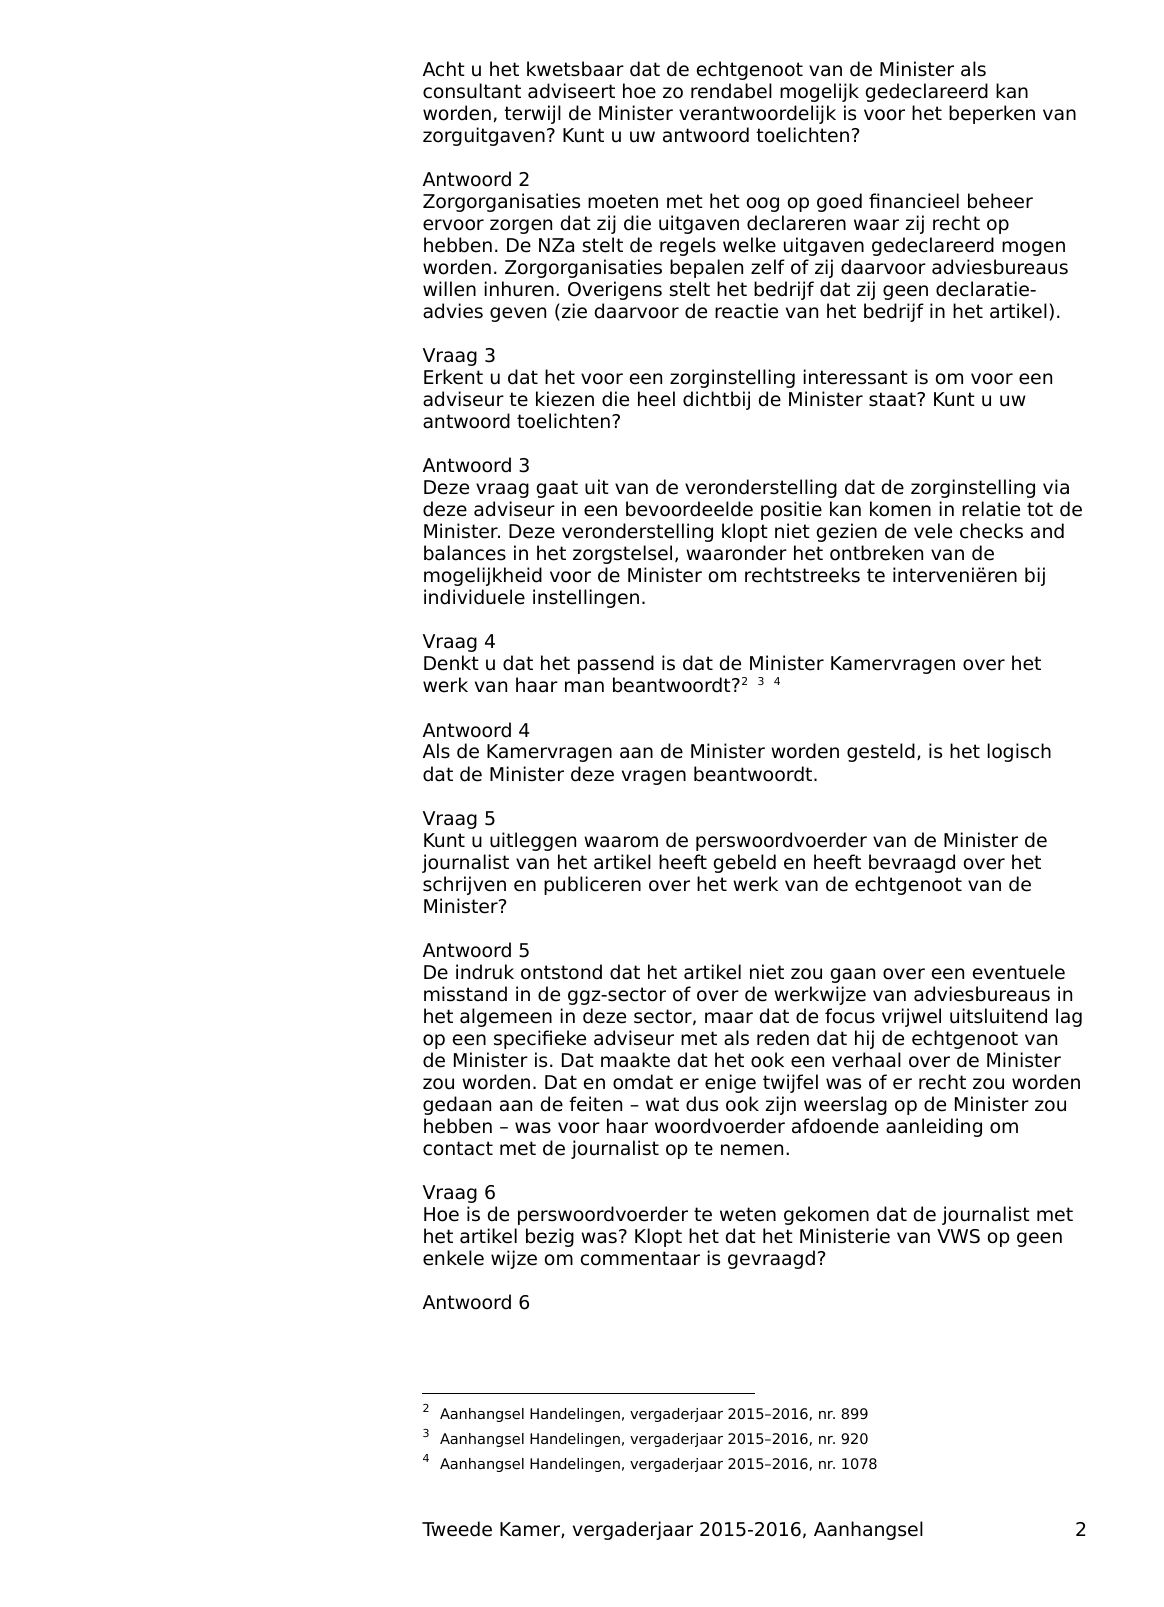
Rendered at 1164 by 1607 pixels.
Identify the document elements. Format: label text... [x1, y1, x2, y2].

text Zorgorganisaties moeten met het oog op goed financieel beheer ervoor zorgen dat zij die uitgaven declareren waar zij recht op hebben. De NZa stelt de regels welke uitgaven gedeclareerd mogen worden. Zorgorganisaties bepalen zelf of zij daarvoor adviesbureaus willen inhuren. Overigens stelt het bedrijf dat zij geen declaratie-advies geven (zie daarvoor de reactie van het bedrijf in het artikel). [422, 191, 1087, 323]
text Als de Kamervragen aan de Minister worden gesteld, is het logisch dat de Minister deze vragen beantwoordt. [422, 741, 1087, 785]
text Aanhangsel Handelingen, vergaderjaar 2015–2016, nr. 1078 [422, 1452, 1087, 1474]
text Antwoord 4 [422, 719, 1087, 741]
text Denkt u dat het passend is dat de Minister Kamervragen over het werk van haar man beantwoordt? [422, 653, 1087, 697]
text Antwoord 6 [422, 1292, 1087, 1314]
text Antwoord 2 [422, 169, 1087, 191]
text Antwoord 5 [422, 940, 1087, 962]
text Deze vraag gaat uit van de veronderstelling dat de zorginstelling via deze adviseur in een bevoordeelde positie kan komen in relatie tot de Minister. Deze veronderstelling klopt niet gezien de vele checks and balances in het zorgstelsel, waaronder het ontbreken van de mogelijkheid voor de Minister om rechtstreeks te interveniëren bij individuele instellingen. [422, 477, 1087, 609]
text Erkent u dat het voor een zorginstelling interessant is om voor een adviseur te kiezen die heel dichtbij de Minister staat? Kunt u uw antwoord toelichten? [422, 367, 1087, 433]
text Vraag 3 [422, 345, 1087, 367]
text Vraag 5 [422, 808, 1087, 829]
text De indruk ontstond dat het artikel niet zou gaan over een eventuele misstand in de ggz-sector of over de werkwijze van adviesbureaus in het algemeen in deze sector, maar dat de focus vrijwel uitsluitend lag op een specifieke adviseur met als reden dat hij de echtgenoot van de Minister is. Dat maakte dat het ook een verhaal over de Minister zou worden. Dat en omdat er enige twijfel was of er recht zou worden gedaan aan de feiten – wat dus ook zijn weerslag op de Minister zou hebben – was voor haar woordvoerder afdoende aanleiding om contact met de journalist op te nemen. [422, 962, 1087, 1159]
text Aanhangsel Handelingen, vergaderjaar 2015–2016, nr. 899 [422, 1402, 1087, 1424]
text Aanhangsel Handelingen, vergaderjaar 2015–2016, nr. 920 [422, 1427, 1087, 1449]
text Vraag 4 [422, 631, 1087, 653]
text Hoe is de perswoordvoerder te weten gekomen dat de journalist met het artikel bezig was? Klopt het dat het Ministerie van VWS op geen enkele wijze om commentaar is gevraagd? [422, 1204, 1087, 1269]
text Acht u het kwetsbaar dat de echtgenoot van de Minister als consultant adviseert hoe zo rendabel mogelijk gedeclareerd kan worden, terwijl de Minister verantwoordelijk is voor het beperken van zorguitgaven? Kunt u uw antwoord toelichten? [422, 59, 1087, 147]
text Antwoord 3 [422, 455, 1087, 477]
text Kunt u uitleggen waarom de perswoordvoerder van de Minister de journalist van het artikel heeft gebeld en heeft bevraagd over het schrijven en publiceren over het werk van de echtgenoot van de Minister? [422, 829, 1087, 917]
text Vraag 6 [422, 1182, 1087, 1204]
